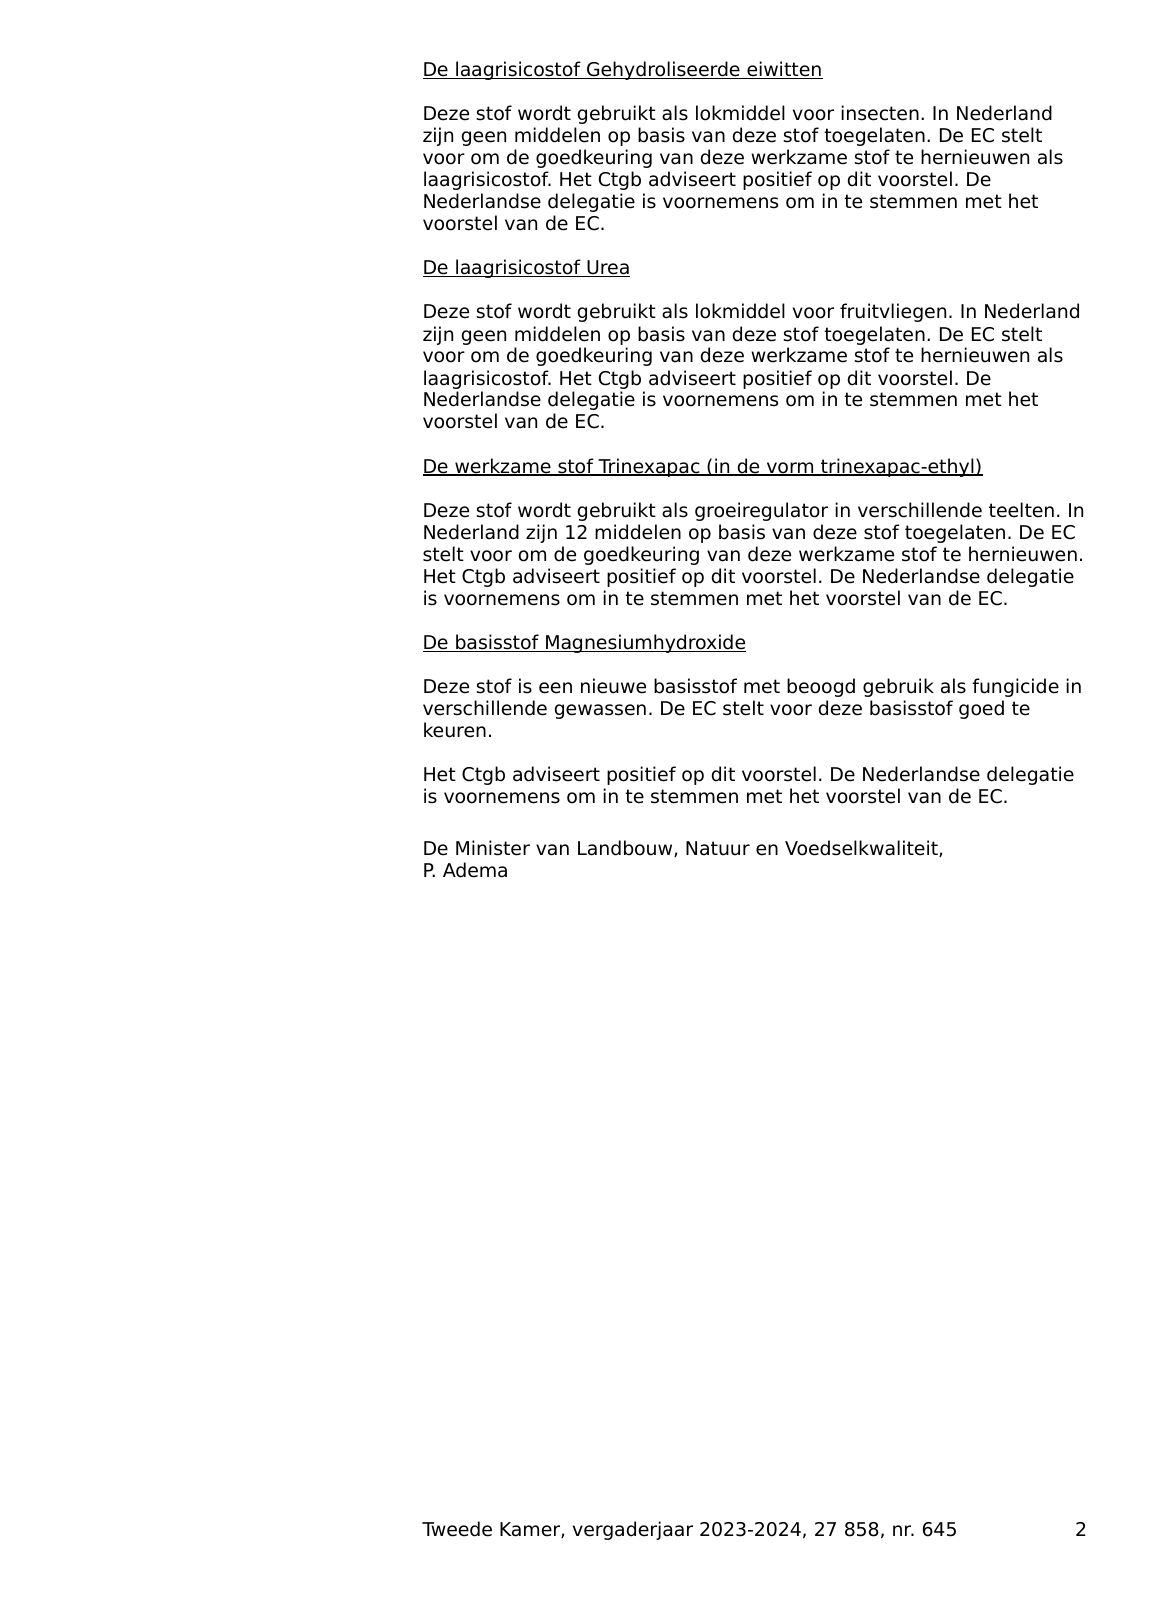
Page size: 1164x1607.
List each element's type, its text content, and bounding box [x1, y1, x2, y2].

text Het Ctgb adviseert positief op dit voorstel. De Nederlandse delegatie is voornemens om in te stemmen met het voorstel van de EC. [422, 764, 1087, 808]
subtitle De basisstof Magnesiumhydroxide [422, 632, 1087, 654]
text Deze stof wordt gebruikt als groeiregulator in verschillende teelten. In Nederland zijn 12 middelen op basis van deze stof toegelaten. De EC stelt voor om de goedkeuring van deze werkzame stof te hernieuwen. Het Ctgb adviseert positief op dit voorstel. De Nederlandse delegatie is voornemens om in te stemmen met het voorstel van de EC. [422, 500, 1087, 609]
text Deze stof wordt gebruikt als lokmiddel voor fruitvliegen. In Nederland zijn geen middelen op basis van deze stof toegelaten. De EC stelt voor om de goedkeuring van deze werkzame stof te hernieuwen als laagrisicostof. Het Ctgb adviseert positief op dit voorstel. De Nederlandse delegatie is voornemens om in te stemmen met het voorstel van de EC. [422, 301, 1087, 433]
text De Minister van Landbouw, Natuur en Voedselkwaliteit, P. Adema [422, 838, 1087, 882]
subtitle De laagrisicostof Urea [422, 257, 1087, 279]
subtitle De werkzame stof Trinexapac (in de vorm trinexapac-ethyl) [422, 456, 1087, 477]
subtitle De laagrisicostof Gehydroliseerde eiwitten [422, 59, 1087, 81]
text Deze stof is een nieuwe basisstof met beoogd gebruik als fungicide in verschillende gewassen. De EC stelt voor deze basisstof goed te keuren. [422, 676, 1087, 742]
text Deze stof wordt gebruikt als lokmiddel voor insecten. In Nederland zijn geen middelen op basis van deze stof toegelaten. De EC stelt voor om de goedkeuring van deze werkzame stof te hernieuwen als laagrisicostof. Het Ctgb adviseert positief op dit voorstel. De Nederlandse delegatie is voornemens om in te stemmen met het voorstel van de EC. [422, 103, 1087, 235]
